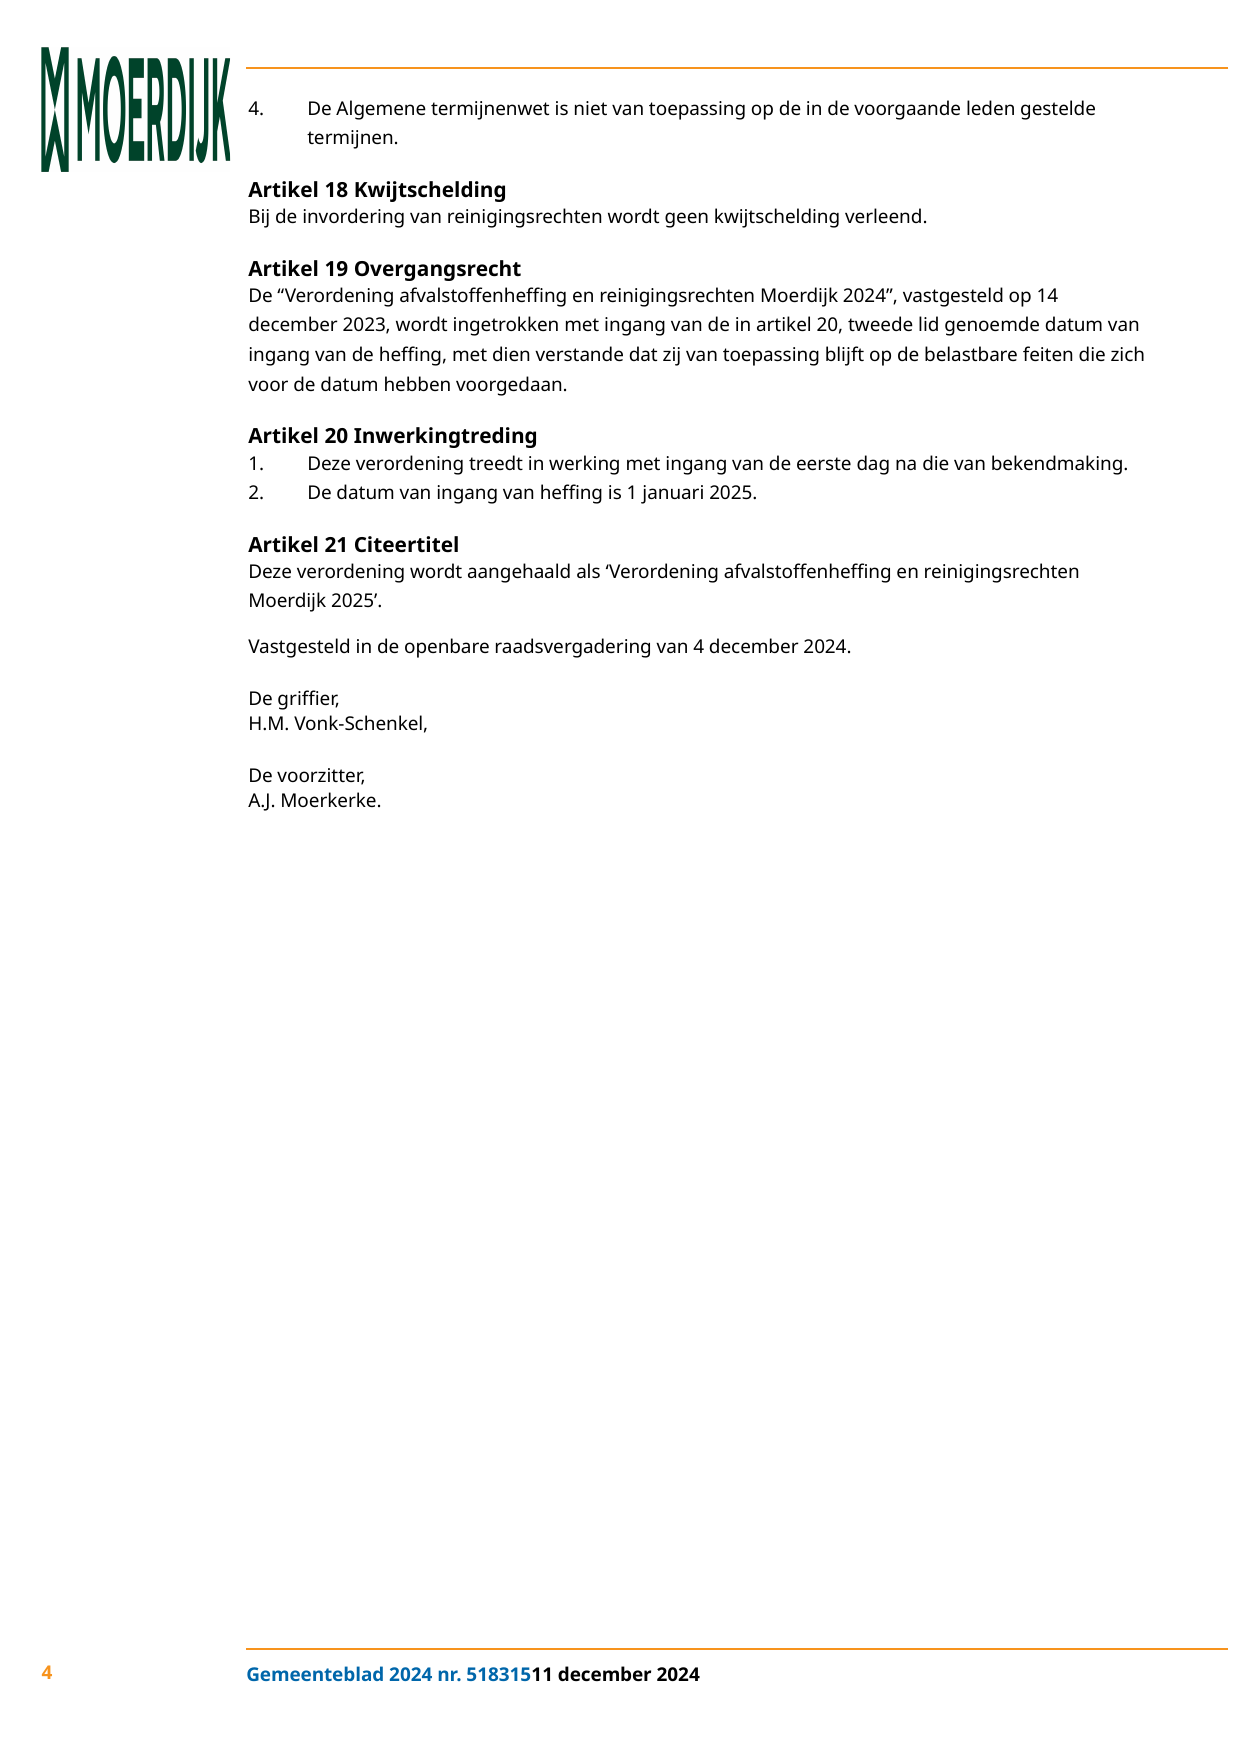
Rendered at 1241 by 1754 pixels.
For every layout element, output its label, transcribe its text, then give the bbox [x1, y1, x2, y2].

text Artikel 20 Inwerkingtreding [248, 421, 1152, 450]
text Artikel 18 Kwijtschelding [248, 175, 1152, 203]
text De “Verordening afvalstoffenheffing en reinigingsrechten Moerdijk 2024”, vastgesteld op 14 december 2023, wordt ingetrokken met ingang van de in artikel 20, tweede lid genoemde datum van ingang van de heffing, met dien verstande dat zij van toepassing blijft op de belastbare feiten die zich voor de datum hebben voorgedaan. [248, 282, 1152, 397]
text De griffier, [248, 685, 1152, 711]
text Vastgesteld in de openbare raadsvergadering van 4 december 2024. [248, 633, 1152, 659]
text Artikel 21 Citeertitel [248, 530, 1152, 558]
list Deze verordening treedt in werking met ingang van de eerste dag na die van bekendmaking. [248, 450, 1152, 475]
list De datum van ingang van heffing is 1 januari 2025. [248, 479, 1152, 505]
text De voorzitter, [248, 762, 1152, 788]
list De Algemene termijnenwet is niet van toepassing op de in de voorgaande leden gestelde termijnen. [248, 95, 1152, 150]
text Deze verordening wordt aangehaald als ‘Verordening afvalstoffenheffing en reinigingsrechten Moerdijk 2025’. [248, 558, 1152, 613]
picture [41, 47, 231, 172]
text H.M. Vonk-Schenkel, [248, 711, 1152, 736]
text A.J. Moerkerke. [248, 788, 1152, 813]
text Artikel 19 Overgangsrecht [248, 254, 1152, 282]
text Bij de invordering van reinigingsrechten wordt geen kwijtschelding verleend. [248, 203, 1152, 229]
